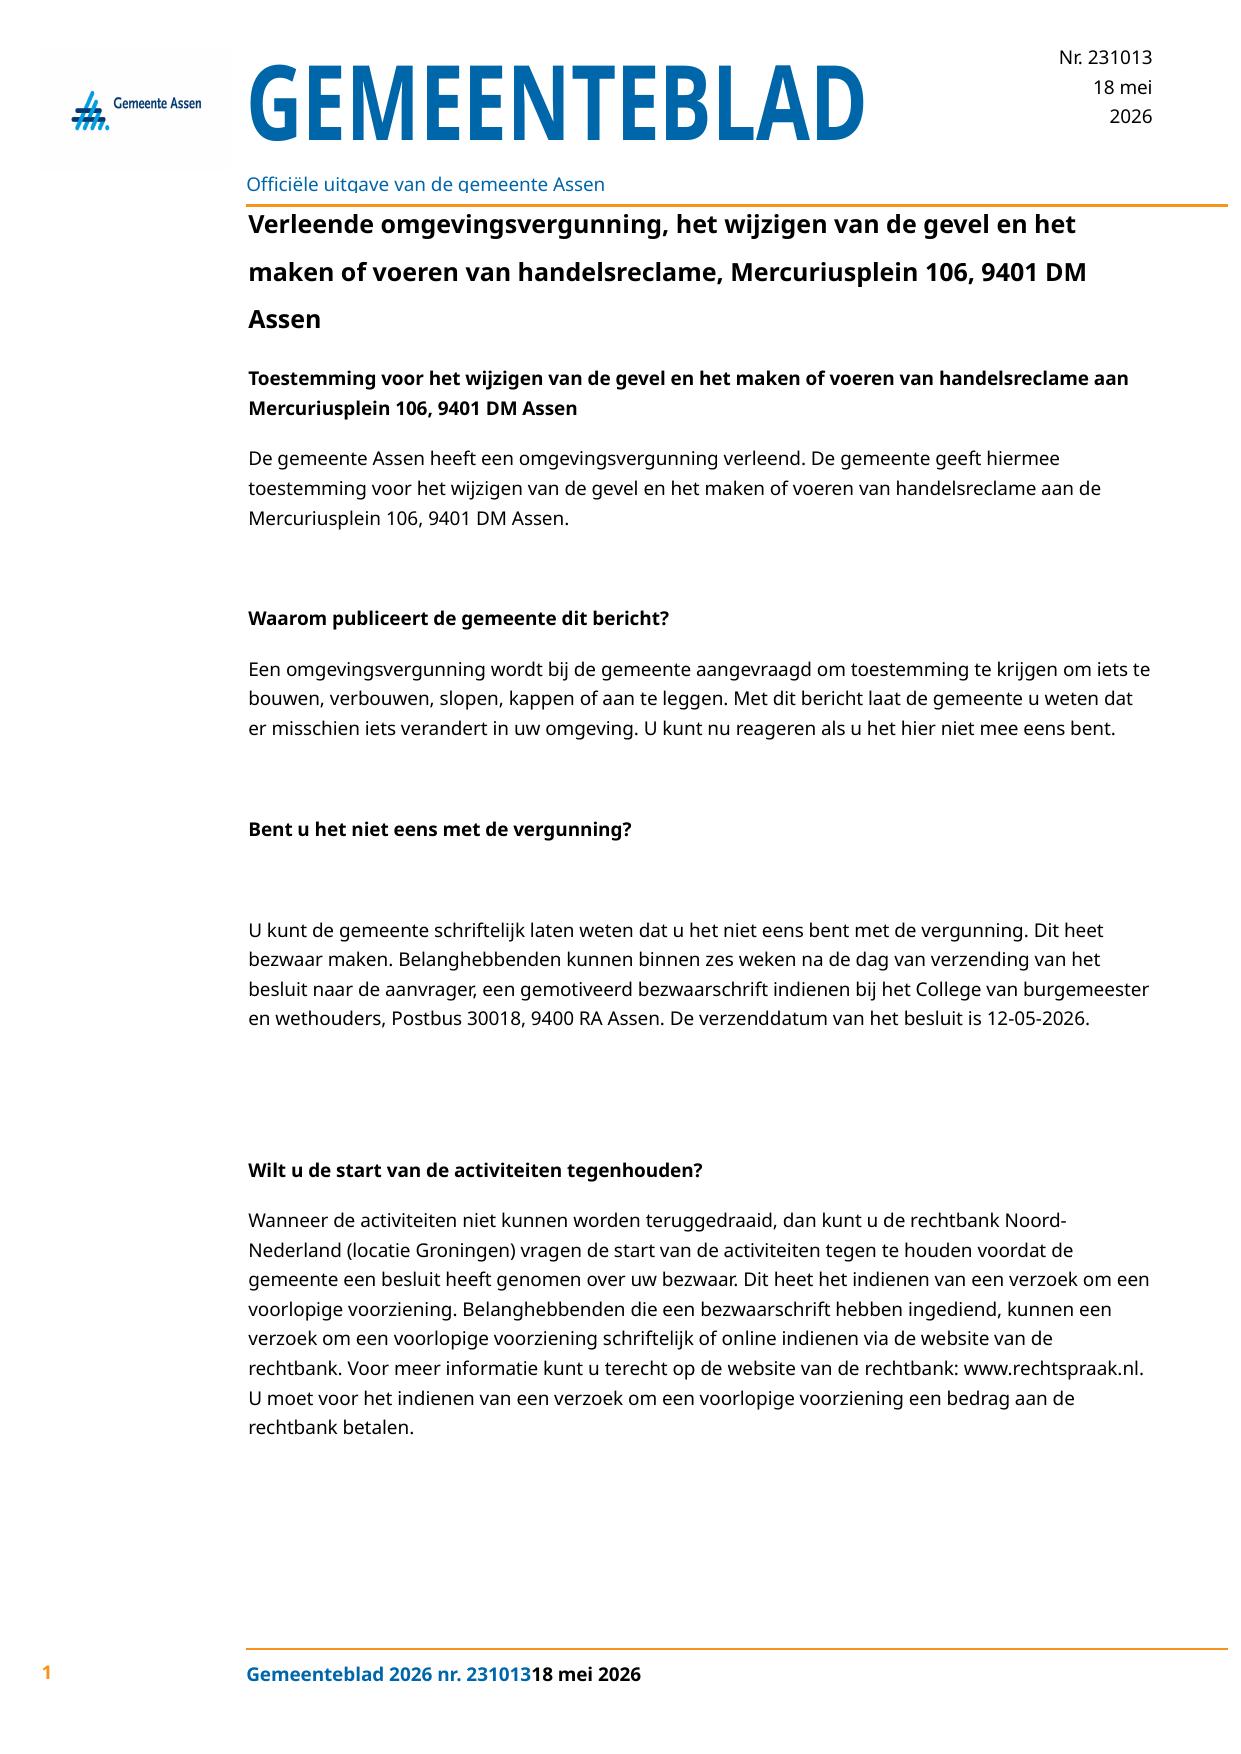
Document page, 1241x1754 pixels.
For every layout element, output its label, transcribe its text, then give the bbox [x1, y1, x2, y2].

text Bent u het niet eens met de vergunning? [248, 816, 1152, 842]
text De gemeente Assen heeft een omgevingsvergunning verleend. De gemeente geeft hiermee toestemming voor het wijzigen van de gevel en het maken of voeren van handelsreclame aan de Mercuriusplein 106, 9401 DM Assen. [248, 446, 1152, 530]
text Verleende omgevingsvergunning, het wijzigen van de gevel en het maken of voeren van handelsreclame, Mercuriusplein 106, 9401 DM Assen [248, 207, 1152, 336]
picture [41, 47, 231, 172]
text U kunt de gemeente schriftelijk laten weten dat u het niet eens bent met de vergunning. Dit heet bezwaar maken. Belanghebbenden kunnen binnen zes weken na de dag van verzending van het besluit naar de aanvrager, een gemotiveerd bezwaarschrift indienen bij het College van burgemeester en wethouders, Postbus 30018, 9400 RA Assen. De verzenddatum van het besluit is 12-05-2026. [248, 917, 1152, 1031]
text Wilt u de start van de activiteiten tegenhouden? [248, 1157, 1152, 1182]
text Een omgevingsvergunning wordt bij de gemeente aangevraagd om toestemming te krijgen om iets te bouwen, verbouwen, slopen, kappen of aan te leggen. Met dit bericht laat de gemeente u weten dat er misschien iets verandert in uw omgeving. U kunt nu reageren als u het hier niet mee eens bent. [248, 656, 1152, 741]
text Wanneer de activiteiten niet kunnen worden teruggedraaid, dan kunt u de rechtbank Noord-Nederland (locatie Groningen) vragen de start van de activiteiten tegen te houden voordat de gemeente een besluit heeft genomen over uw bezwaar. Dit heet het indienen van een verzoek om een voorlopige voorziening. Belanghebbenden die een bezwaarschrift hebben ingediend, kunnen een verzoek om een voorlopige voorziening schriftelijk of online indienen via de website van de rechtbank. Voor meer informatie kunt u terecht op de website van de rechtbank: www.rechtspraak.nl. U moet voor het indienen van een verzoek om een voorlopige voorziening een bedrag aan de rechtbank betalen. [248, 1207, 1152, 1440]
text Waarom publiceert de gemeente dit bericht? [248, 606, 1152, 631]
text Toestemming voor het wijzigen van de gevel en het maken of voeren van handelsreclame aan Mercuriusplein 106, 9401 DM Assen [248, 366, 1152, 421]
